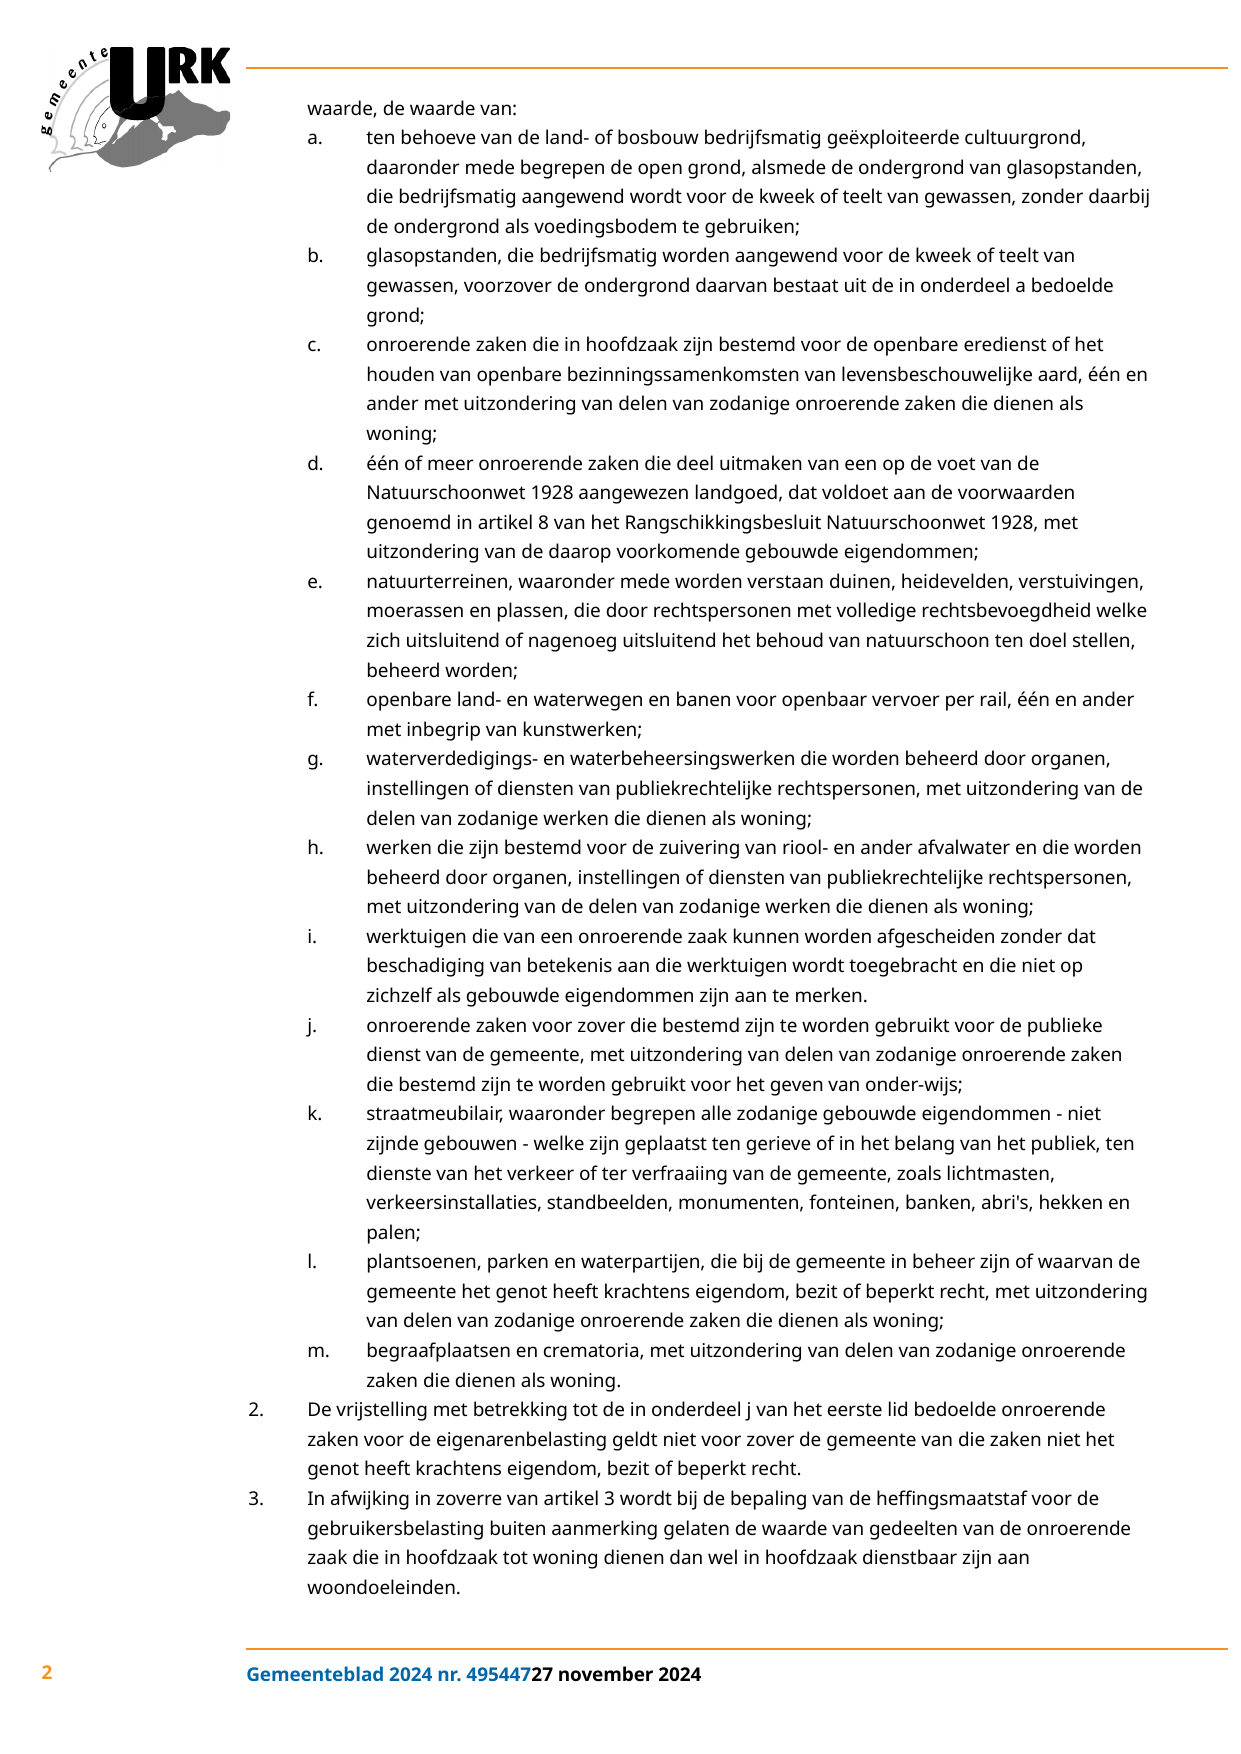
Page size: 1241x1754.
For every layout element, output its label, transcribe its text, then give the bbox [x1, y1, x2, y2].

list werken die zijn bestemd voor de zuivering van riool- en ander afvalwater en die worden beheerd door organen, instellingen of diensten van publiekrechtelijke rechtspersonen, met uitzondering van de delen van zodanige werken die dienen als woning; [307, 834, 1152, 919]
list waterverdedigings- en waterbeheersingswerken die worden beheerd door organen, instellingen of diensten van publiekrechtelijke rechtspersonen, met uitzondering van de delen van zodanige werken die dienen als woning; [307, 746, 1152, 831]
list natuurterreinen, waaronder mede worden verstaan duinen, heidevelden, verstuivingen, moerassen en plassen, die door rechtspersonen met volledige rechtsbevoegdheid welke zich uitsluitend of nagenoeg uitsluitend het behoud van natuurschoon ten doel stellen, beheerd worden; [307, 568, 1152, 683]
picture [41, 47, 231, 172]
list waarde, de waarde van: [248, 95, 1152, 121]
list openbare land- en waterwegen en banen voor openbaar vervoer per rail, één en ander met inbegrip van kunstwerken; [307, 686, 1152, 742]
list werktuigen die van een onroerende zaak kunnen worden afgescheiden zonder dat beschadiging van betekenis aan die werktuigen wordt toegebracht en die niet op zichzelf als gebouwde eigendommen zijn aan te merken. [307, 923, 1152, 1008]
list onroerende zaken voor zover die bestemd zijn te worden gebruikt voor de publieke dienst van de gemeente, met uitzondering van delen van zodanige onroerende zaken die bestemd zijn te worden gebruikt voor het geven van onder-wijs; [307, 1012, 1152, 1097]
list één of meer onroerende zaken die deel uitmaken van een op de voet van de Natuurschoonwet 1928 aangewezen landgoed, dat voldoet aan de voorwaarden genoemd in artikel 8 van het Rangschikkingsbesluit Natuurschoonwet 1928, met uitzondering van de daarop voorkomende gebouwde eigendommen; [307, 450, 1152, 564]
list plantsoenen, parken en waterpartijen, die bij de gemeente in beheer zijn of waarvan de gemeente het genot heeft krachtens eigendom, bezit of beperkt recht, met uitzondering van delen van zodanige onroerende zaken die dienen als woning; [307, 1248, 1152, 1333]
list ten behoeve van de land- of bosbouw bedrijfsmatig geëxploiteerde cultuurgrond, daaronder mede begrepen de open grond, alsmede de ondergrond van glasopstanden, die bedrijfsmatig aangewend wordt voor de kweek of teelt van gewassen, zonder daarbij de ondergrond als voedingsbodem te gebruiken; [307, 124, 1152, 239]
list straatmeubilair, waaronder begrepen alle zodanige gebouwde eigendommen - niet zijnde gebouwen - welke zijn geplaatst ten gerieve of in het belang van het publiek, ten dienste van het verkeer of ter verfraaiing van de gemeente, zoals lichtmasten, verkeersinstallaties, standbeelden, monumenten, fonteinen, banken, abri's, hekken en palen; [307, 1101, 1152, 1245]
list glasopstanden, die bedrijfsmatig worden aangewend voor de kweek of teelt van gewassen, voorzover de ondergrond daarvan bestaat uit de in onderdeel a bedoelde grond; [307, 243, 1152, 328]
list onroerende zaken die in hoofdzaak zijn bestemd voor de openbare eredienst of het houden van openbare bezinningssamenkomsten van levensbeschouwelijke aard, één en ander met uitzondering van delen van zodanige onroerende zaken die dienen als woning; [307, 331, 1152, 446]
list In afwijking in zoverre van artikel 3 wordt bij de bepaling van de heffingsmaatstaf voor de gebruikersbelasting buiten aanmerking gelaten de waarde van gedeelten van de onroerende zaak die in hoofdzaak tot woning dienen dan wel in hoofdzaak dienstbaar zijn aan woondoeleinden. [248, 1485, 1152, 1600]
list begraafplaatsen en crematoria, met uitzondering van delen van zodanige onroerende zaken die dienen als woning. [307, 1337, 1152, 1393]
list De vrijstelling met betrekking tot de in onderdeel j van het eerste lid bedoelde onroerende zaken voor de eigenarenbelasting geldt niet voor zover de gemeente van die zaken niet het genot heeft krachtens eigendom, bezit of beperkt recht. [248, 1396, 1152, 1481]
